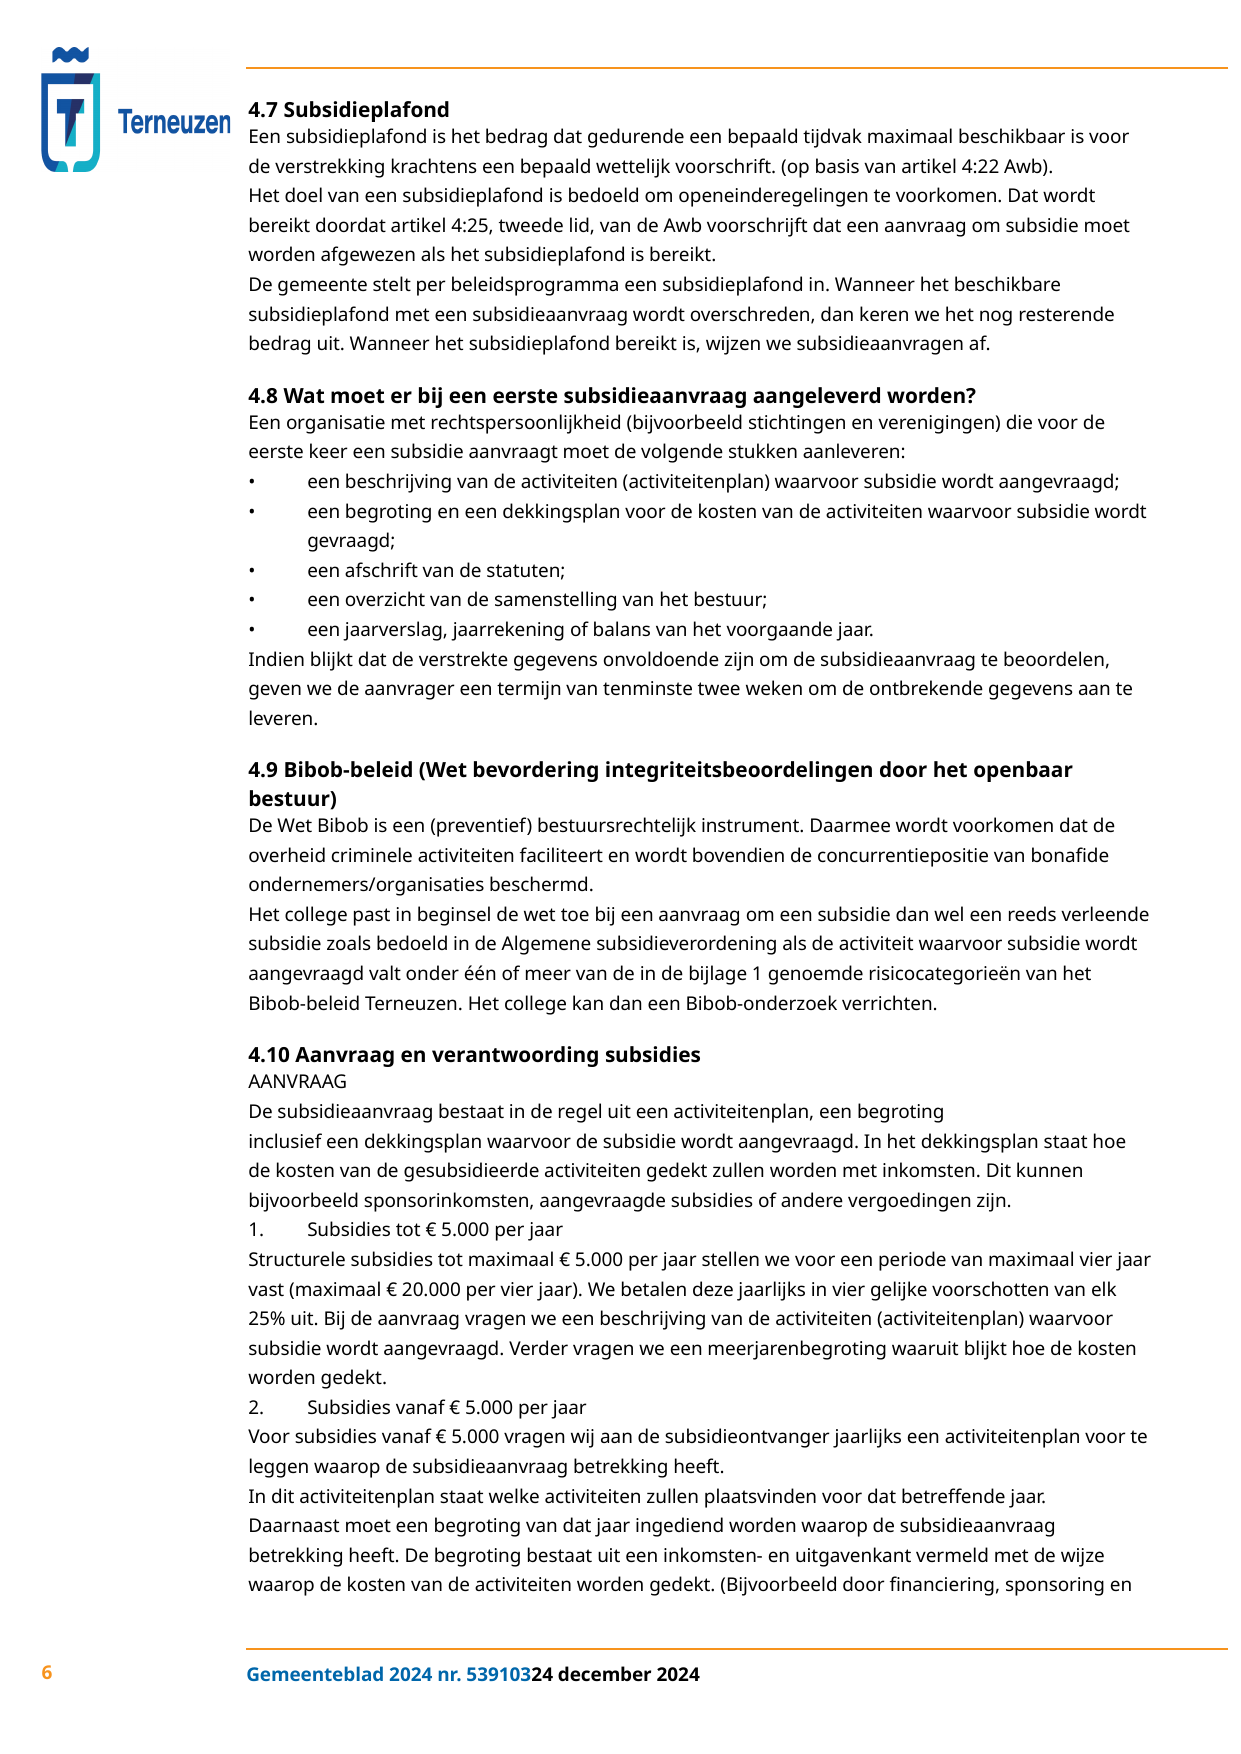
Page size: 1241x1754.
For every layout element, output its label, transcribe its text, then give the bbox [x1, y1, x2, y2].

text 4.9 Bibob-beleid (Wet bevordering integriteitsbeoordelingen door het openbaar bestuur) [248, 755, 1152, 812]
text AANVRAAG [248, 1069, 1152, 1094]
text 4.10 Aanvraag en verantwoording subsidies [248, 1040, 1152, 1069]
text inclusief een dekkingsplan waarvoor de subsidie wordt aangevraagd. In het dekkingsplan staat hoe de kosten van de gesubsidieerde activiteiten gedekt zullen worden met inkomsten. Dit kunnen bijvoorbeeld sponsorinkomsten, aangevraagde subsidies of andere vergoedingen zijn. [248, 1128, 1152, 1213]
picture [41, 47, 231, 172]
text Het college past in beginsel de wet toe bij een aanvraag om een subsidie dan wel een reeds verleende subsidie zoals bedoeld in de Algemene subsidieverordening als de activiteit waarvoor subsidie wordt aangevraagd valt onder één of meer van de in de bijlage 1 genoemde risicocategorieën van het Bibob-beleid Terneuzen. Het college kan dan een Bibob-onderzoek verrichten. [248, 901, 1152, 1016]
list een afschrift van de statuten; [248, 557, 1152, 583]
list een jaarverslag, jaarrekening of balans van het voorgaande jaar. [248, 616, 1152, 642]
text Een subsidieplafond is het bedrag dat gedurende een bepaald tijdvak maximaal beschikbaar is voor de verstrekking krachtens een bepaald wettelijk voorschrift. (op basis van artikel 4:22 Awb). [248, 123, 1152, 178]
text Een organisatie met rechtspersoonlijkheid (bijvoorbeeld stichtingen en verenigingen) die voor de eerste keer een subsidie aanvraagt moet de volgende stukken aanleveren: [248, 409, 1152, 464]
text Voor subsidies vanaf € 5.000 vragen wij aan de subsidieontvanger jaarlijks een activiteitenplan voor te leggen waarop de subsidieaanvraag betrekking heeft. [248, 1424, 1152, 1479]
text Daarnaast moet een begroting van dat jaar ingediend worden waarop de subsidieaanvraag betrekking heeft. De begroting bestaat uit een inkomsten- en uitgavenkant vermeld met de wijze waarop de kosten van de activiteiten worden gedekt. (Bijvoorbeeld door financiering, sponsoring en [248, 1512, 1152, 1597]
text De gemeente stelt per beleidsprogramma een subsidieplafond in. Wanneer het beschikbare subsidieplafond met een subsidieaanvraag wordt overschreden, dan keren we het nog resterende bedrag uit. Wanneer het subsidieplafond bereikt is, wijzen we subsidieaanvragen af. [248, 271, 1152, 356]
list een begroting en een dekkingsplan voor de kosten van de activiteiten waarvoor subsidie wordt gevraagd; [248, 498, 1152, 553]
list Subsidies vanaf € 5.000 per jaar [248, 1394, 1152, 1420]
text 4.8 Wat moet er bij een eerste subsidieaanvraag aangeleverd worden? [248, 381, 1152, 409]
text Indien blijkt dat de verstrekte gegevens onvoldoende zijn om de subsidieaanvraag te beoordelen, geven we de aanvrager een termijn van tenminste twee weken om de ontbrekende gegevens aan te leveren. [248, 646, 1152, 731]
text Structurele subsidies tot maximaal € 5.000 per jaar stellen we voor een periode van maximaal vier jaar vast (maximaal € 20.000 per vier jaar). We betalen deze jaarlijks in vier gelijke voorschotten van elk 25% uit. Bij de aanvraag vragen we een beschrijving van de activiteiten (activiteitenplan) waarvoor subsidie wordt aangevraagd. Verder vragen we een meerjarenbegroting waaruit blijkt hoe de kosten worden gedekt. [248, 1246, 1152, 1390]
text De subsidieaanvraag bestaat in de regel uit een activiteitenplan, een begroting [248, 1098, 1152, 1124]
text Het doel van een subsidieplafond is bedoeld om openeinderegelingen te voorkomen. Dat wordt bereikt doordat artikel 4:25, tweede lid, van de Awb voorschrijft dat een aanvraag om subsidie moet worden afgewezen als het subsidieplafond is bereikt. [248, 182, 1152, 267]
list een beschrijving van de activiteiten (activiteitenplan) waarvoor subsidie wordt aangevraagd; [248, 468, 1152, 494]
list een overzicht van de samenstelling van het bestuur; [248, 587, 1152, 612]
list Subsidies tot € 5.000 per jaar [248, 1217, 1152, 1242]
text 4.7 Subsidieplafond [248, 95, 1152, 123]
text In dit activiteitenplan staat welke activiteiten zullen plaatsvinden voor dat betreffende jaar. [248, 1483, 1152, 1508]
text De Wet Bibob is een (preventief) bestuursrechtelijk instrument. Daarmee wordt voorkomen dat de overheid criminele activiteiten faciliteert en wordt bovendien de concurrentiepositie van bonafide ondernemers/organisaties beschermd. [248, 812, 1152, 897]
